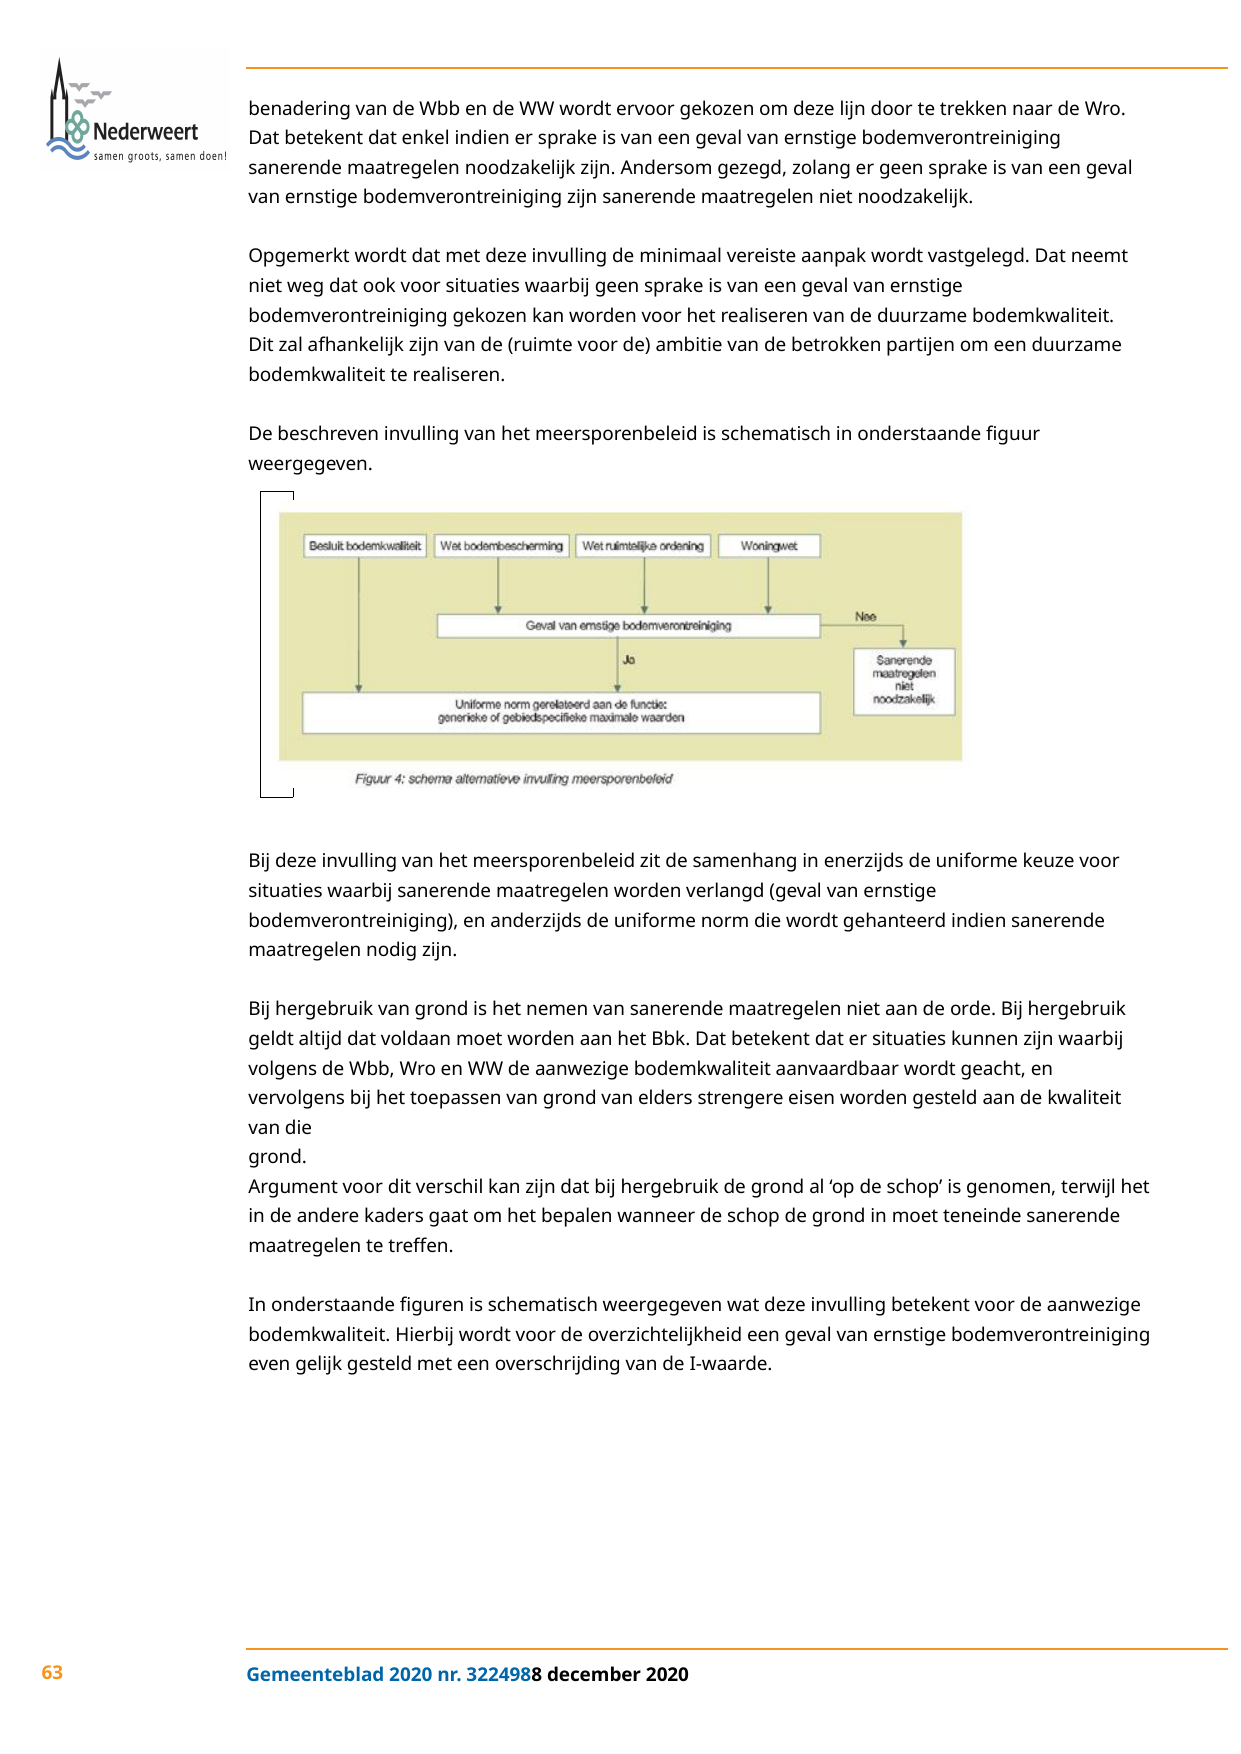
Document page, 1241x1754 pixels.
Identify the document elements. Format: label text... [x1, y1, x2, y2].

text Bij hergebruik van grond is het nemen van sanerende maatregelen niet aan de orde. Bij hergebruik geldt altijd dat voldaan moet worden aan het Bbk. Dat betekent dat er situaties kunnen zijn waarbij volgens de Wbb, Wro en WW de aanwezige bodemkwaliteit aanvaardbaar wordt geacht, en vervolgens bij het toepassen van grond van elders strengere eisen worden gesteld aan de kwaliteit van die [248, 996, 1152, 1140]
text In onderstaande figuren is schematisch weergegeven wat deze invulling betekent voor de aanwezige bodemkwaliteit. Hierbij wordt voor de overzichtelijkheid een geval van ernstige bodemverontreiniging even gelijk gesteld met een overschrijding van de I-waarde. [248, 1291, 1152, 1376]
text Bij deze invulling van het meersporenbeleid zit de samenhang in enerzijds de uniforme keuze voor situaties waarbij sanerende maatregelen worden verlangd (geval van ernstige bodemverontreiniging), en anderzijds de uniforme norm die wordt gehanteerd indien sanerende maatregelen nodig zijn. [248, 848, 1152, 962]
text Dit zal afhankelijk zijn van de (ruimte voor de) ambitie van de betrokken partijen om een duurzame bodemkwaliteit te realiseren. [248, 331, 1152, 387]
text Opgemerkt wordt dat met deze invulling de minimaal vereiste aanpak wordt vastgelegd. Dat neemt niet weg dat ook voor situaties waarbij geen sprake is van een geval van ernstige bodemverontreiniging gekozen kan worden voor het realiseren van de duurzame bodemkwaliteit. [248, 243, 1152, 328]
text De beschreven invulling van het meersporenbeleid is schematisch in onderstaande figuur weergegeven. [248, 420, 1152, 476]
picture [268, 500, 971, 788]
text Argument voor dit verschil kan zijn dat bij hergebruik de grond al ‘op de schop’ is genomen, terwijl het in de andere kaders gaat om het bepalen wanneer de schop de grond in moet teneinde sanerende maatregelen te treffen. [248, 1173, 1152, 1258]
text benadering van de Wbb en de WW wordt ervoor gekozen om deze lijn door te trekken naar de Wro. Dat betekent dat enkel indien er sprake is van een geval van ernstige bodemverontreiniging sanerende maatregelen noodzakelijk zijn. Andersom gezegd, zolang er geen sprake is van een geval van ernstige bodemverontreiniging zijn sanerende maatregelen niet noodzakelijk. [248, 95, 1152, 209]
picture [41, 47, 231, 172]
text grond. [248, 1143, 1152, 1169]
